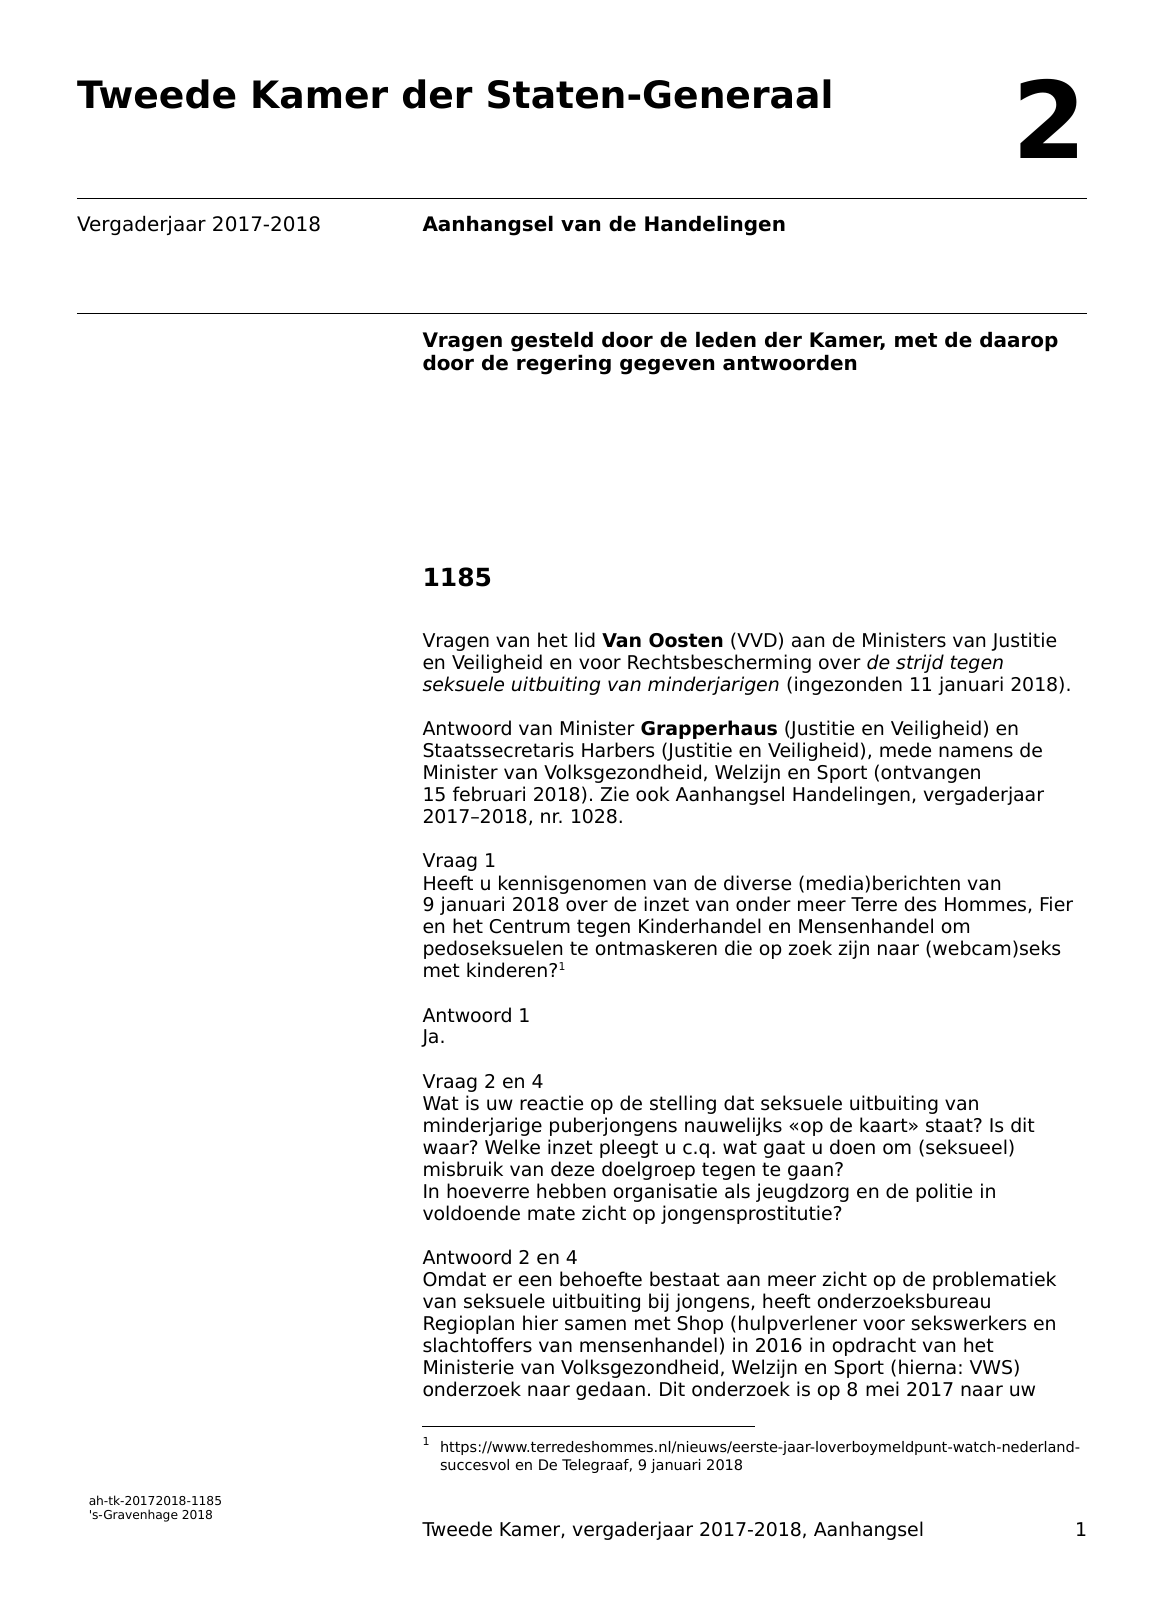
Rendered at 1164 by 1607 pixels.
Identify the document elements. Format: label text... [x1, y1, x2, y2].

text https://www.terredeshommes.nl/nieuws/eerste-jaar-loverboymeldpunt-watch-nederland-succesvol en De Telegraaf, 9 januari 2018 [422, 1435, 1087, 1474]
text ah-tk-20172018-1185 [88, 1494, 323, 1508]
text Antwoord 1 [422, 1004, 1087, 1026]
table_header 2 [886, 59, 1087, 198]
text Vragen van het lid Van Oosten (VVD) aan de Ministers van Justitie en Veiligheid en voor Rechtsbescherming over de strijd tegen seksuele uitbuiting van minderjarigen (ingezonden 11 januari 2018). [422, 630, 1087, 696]
text Ja. [422, 1026, 1087, 1048]
table_cell Vergaderjaar 2017-2018 [77, 199, 422, 313]
text Antwoord van Minister Grapperhaus (Justitie en Veiligheid) en Staatssecretaris Harbers (Justitie en Veiligheid), mede namens de Minister van Volksgezondheid, Welzijn en Sport (ontvangen 15 februari 2018). Zie ook Aanhangsel Handelingen, vergaderjaar 2017–2018, nr. 1028. [422, 718, 1087, 828]
text In hoeverre hebben organisatie als jeugdzorg en de politie in voldoende mate zicht op jongensprostitutie? [422, 1181, 1087, 1224]
text Wat is uw reactie op de stelling dat seksuele uitbuiting van minderjarige puberjongens nauwelijks «op de kaart» staat? Is dit waar? Welke inzet pleegt u c.q. wat gaat u doen om (seksueel) misbruik van deze doelgroep tegen te gaan? [422, 1093, 1087, 1181]
table_cell Vragen gesteld door de leden der Kamer, met de daarop door de regering gegeven antwoorden [422, 314, 1087, 375]
table_cell [77, 314, 422, 375]
text 1185 [422, 563, 1087, 592]
table_cell Aanhangsel van de Handelingen [422, 199, 1087, 313]
text Vraag 2 en 4 [422, 1071, 1087, 1093]
text 's-Gravenhage 2018 [88, 1508, 323, 1522]
table_header Tweede Kamer der Staten-Generaal [77, 59, 886, 198]
text Antwoord 2 en 4 [422, 1247, 1087, 1269]
text Omdat er een behoefte bestaat aan meer zicht op de problematiek van seksuele uitbuiting bij jongens, heeft onderzoeksbureau Regioplan hier samen met Shop (hulpverlener voor sekswerkers en slachtoffers van mensenhandel) in 2016 in opdracht van het Ministerie van Volksgezondheid, Welzijn en Sport (hierna: VWS) onderzoek naar gedaan. Dit onderzoek is op 8 mei 2017 naar uw [422, 1269, 1087, 1401]
text Heeft u kennisgenomen van de diverse (media)berichten van 9 januari 2018 over de inzet van onder meer Terre des Hommes, Fier en het Centrum tegen Kinderhandel en Mensenhandel om pedoseksuelen te ontmaskeren die op zoek zijn naar (webcam)seks met kinderen? [422, 872, 1087, 982]
text Vraag 1 [422, 850, 1087, 872]
